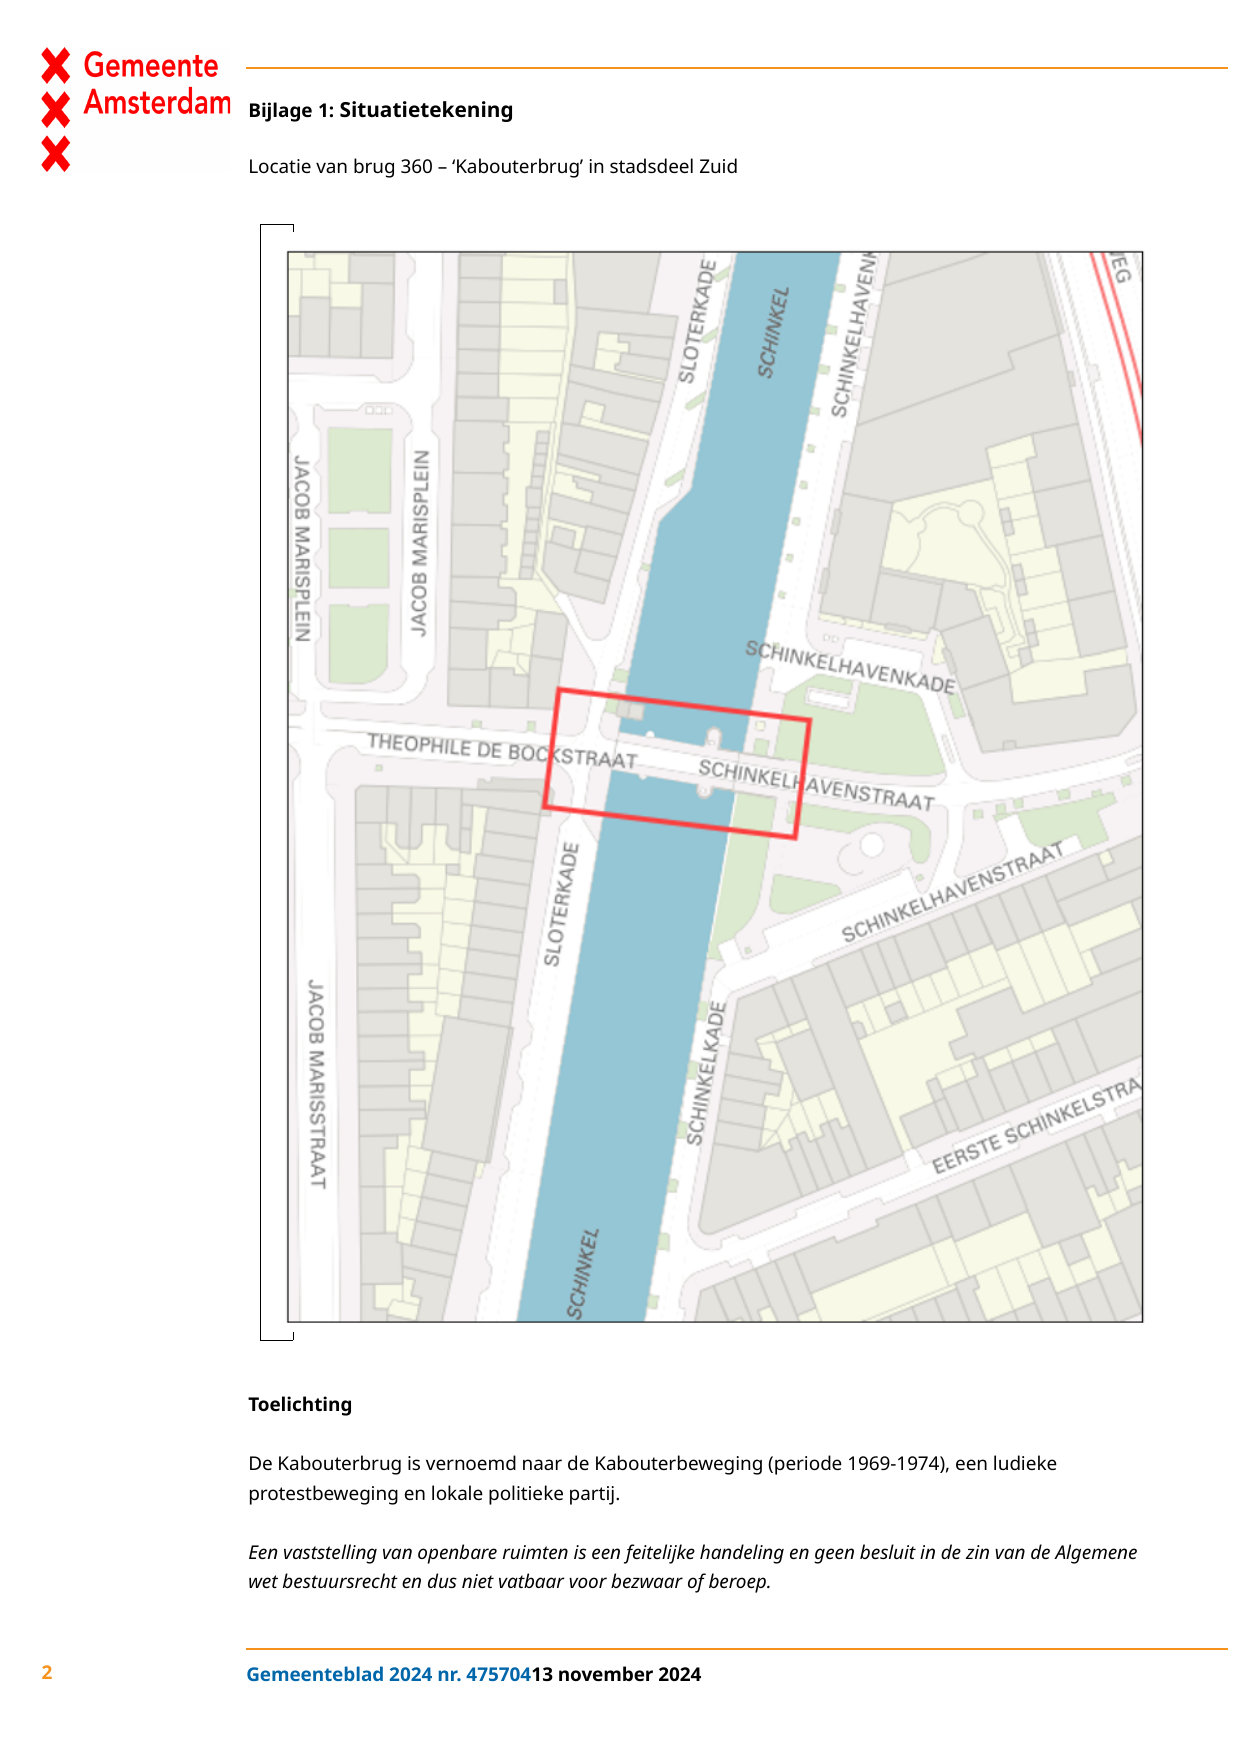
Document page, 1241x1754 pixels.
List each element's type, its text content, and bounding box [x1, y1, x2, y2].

picture [41, 47, 231, 172]
text Bijlage 1: Situatietekening [248, 95, 1152, 123]
text Toelichting [248, 1391, 1152, 1417]
text Een vaststelling van openbare ruimten is een feitelijke handeling en geen besluit in de zin van de Algemene wet bestuursrecht en dus niet vatbaar voor bezwaar of beroep. [248, 1539, 1152, 1594]
text De Kabouterbrug is vernoemd naar de Kabouterbeweging (periode 1969-1974), een ludieke protestbeweging en lokale politieke partij. [248, 1450, 1152, 1506]
text Locatie van brug 360 – ‘Kabouterbrug’ in stadsdeel Zuid [248, 153, 1152, 179]
picture [268, 232, 1155, 1332]
